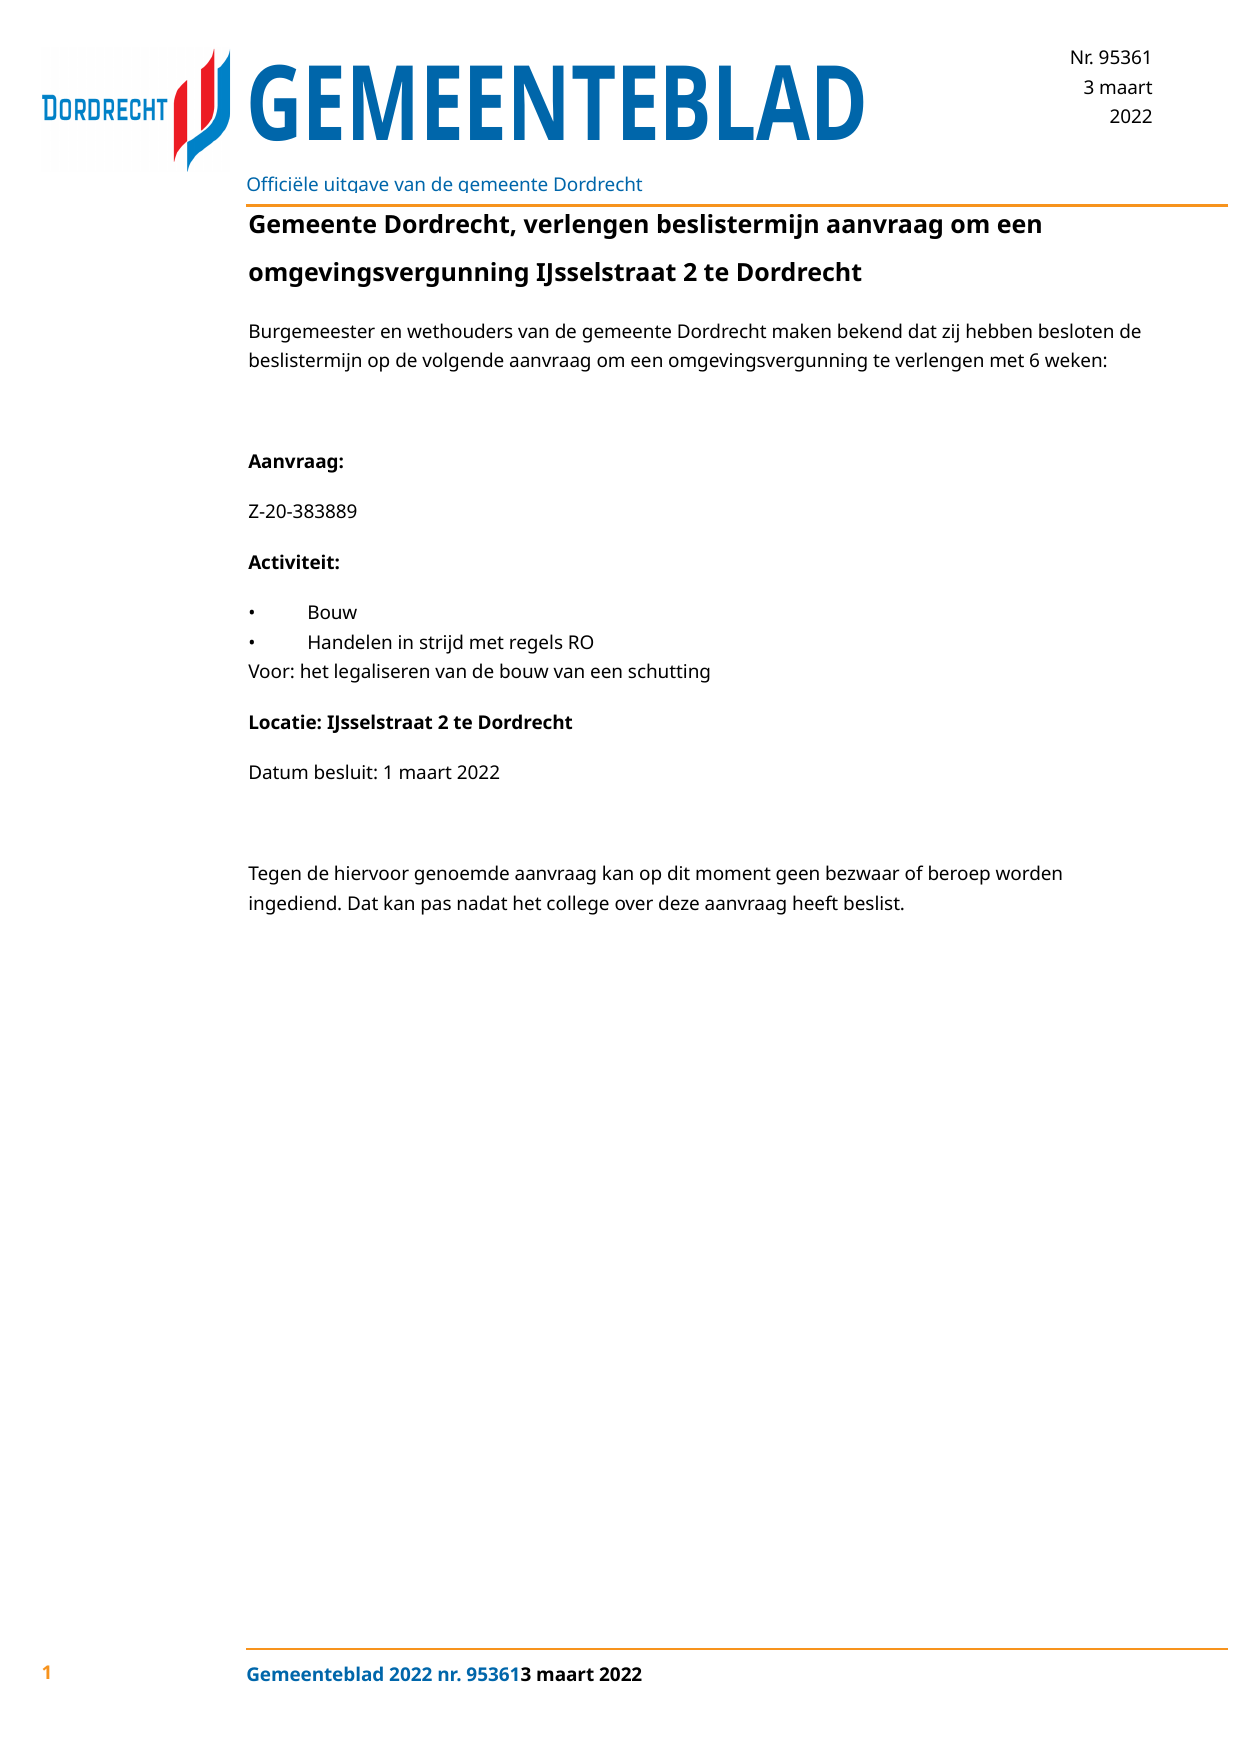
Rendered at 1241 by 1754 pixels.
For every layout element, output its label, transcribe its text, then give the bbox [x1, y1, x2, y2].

text Voor: het legaliseren van de bouw van een schutting [248, 659, 1152, 684]
list Bouw [248, 599, 1152, 625]
list Handelen in strijd met regels RO [248, 629, 1152, 655]
picture [41, 47, 231, 172]
text Z-20-383889 [248, 499, 1152, 524]
text Tegen de hiervoor genoemde aanvraag kan op dit moment geen bezwaar of beroep worden ingediend. Dat kan pas nadat het college over deze aanvraag heeft beslist. [248, 860, 1152, 916]
text Activiteit: [248, 549, 1152, 575]
text Aanvraag: [248, 448, 1152, 474]
text Burgemeester en wethouders van de gemeente Dordrecht maken bekend dat zij hebben besloten de beslistermijn op de volgende aanvraag om een omgevingsvergunning te verlengen met 6 weken: [248, 318, 1152, 373]
text Datum besluit: 1 maart 2022 [248, 759, 1152, 785]
text Gemeente Dordrecht, verlengen beslistermijn aanvraag om een omgevingsvergunning IJsselstraat 2 te Dordrecht [248, 207, 1152, 288]
text Locatie: IJsselstraat 2 te Dordrecht [248, 709, 1152, 735]
